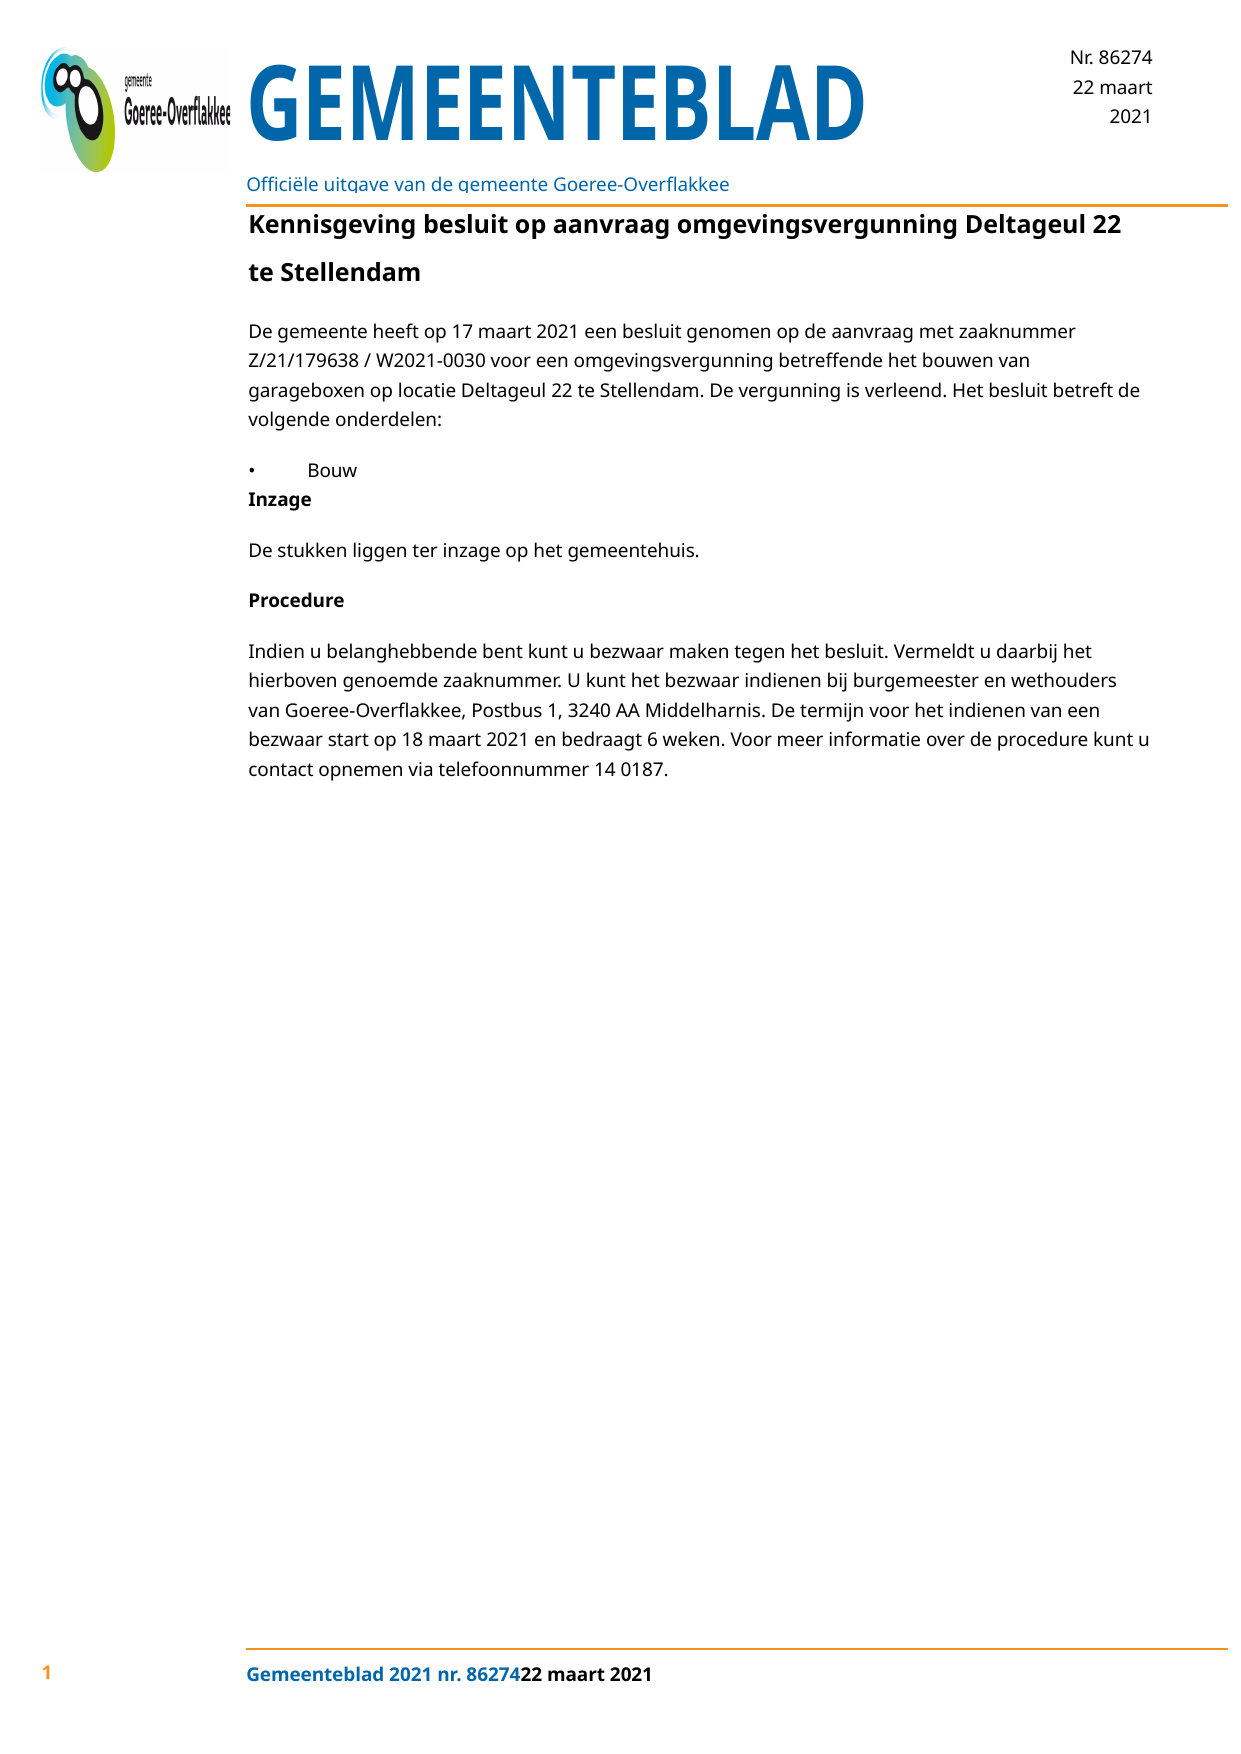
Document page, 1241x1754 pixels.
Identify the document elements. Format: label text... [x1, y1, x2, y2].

text Inzage [248, 487, 1152, 512]
text Procedure [248, 587, 1152, 613]
text De stukken liggen ter inzage op het gemeentehuis. [248, 537, 1152, 563]
text Kennisgeving besluit op aanvraag omgevingsvergunning Deltageul 22 te Stellendam [248, 207, 1152, 288]
list Bouw [248, 457, 1152, 483]
picture [41, 47, 231, 172]
text De gemeente heeft op 17 maart 2021 een besluit genomen op de aanvraag met zaaknummer Z/21/179638 / W2021-0030 voor een omgevingsvergunning betreffende het bouwen van garageboxen op locatie Deltageul 22 te Stellendam. De vergunning is verleend. Het besluit betreft de volgende onderdelen: [248, 318, 1152, 432]
text Indien u belanghebbende bent kunt u bezwaar maken tegen het besluit. Vermeldt u daarbij het hierboven genoemde zaaknummer. U kunt het bezwaar indienen bij burgemeester en wethouders van Goeree-Overflakkee, Postbus 1, 3240 AA Middelharnis. De termijn voor het indienen van een bezwaar start op 18 maart 2021 en bedraagt 6 weken. Voor meer informatie over de procedure kunt u contact opnemen via telefoonnummer 14 0187. [248, 638, 1152, 782]
